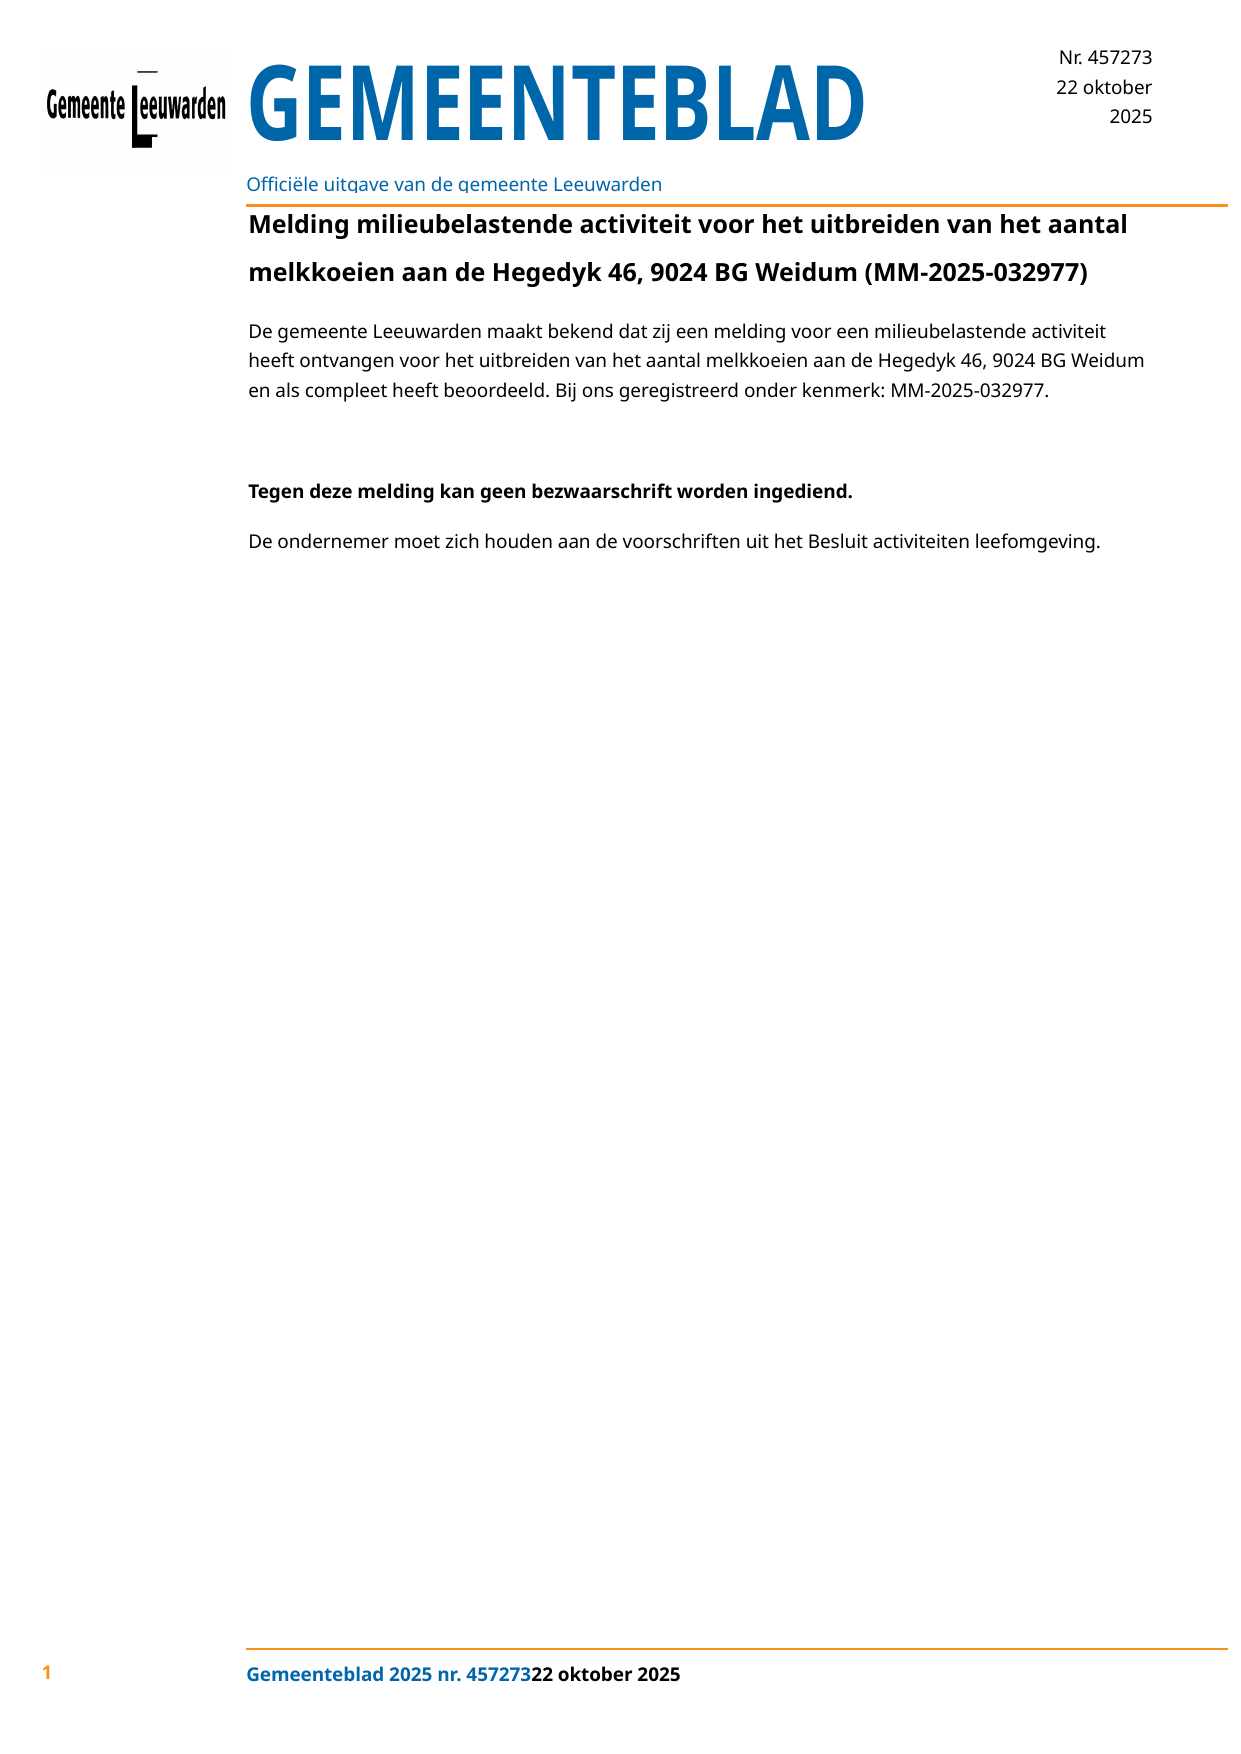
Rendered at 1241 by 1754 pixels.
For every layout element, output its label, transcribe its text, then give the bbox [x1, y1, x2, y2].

picture [41, 47, 231, 172]
text Melding milieubelastende activiteit voor het uitbreiden van het aantal melkkoeien aan de Hegedyk 46, 9024 BG Weidum (MM-2025-032977) [248, 207, 1152, 288]
text De gemeente Leeuwarden maakt bekend dat zij een melding voor een milieubelastende activiteit heeft ontvangen voor het uitbreiden van het aantal melkkoeien aan de Hegedyk 46, 9024 BG Weidum en als compleet heeft beoordeeld. Bij ons geregistreerd onder kenmerk: MM-2025-032977. [248, 318, 1152, 403]
text Tegen deze melding kan geen bezwaarschrift worden ingediend. [248, 478, 1152, 504]
text De ondernemer moet zich houden aan de voorschriften uit het Besluit activiteiten leefomgeving. [248, 528, 1152, 554]
